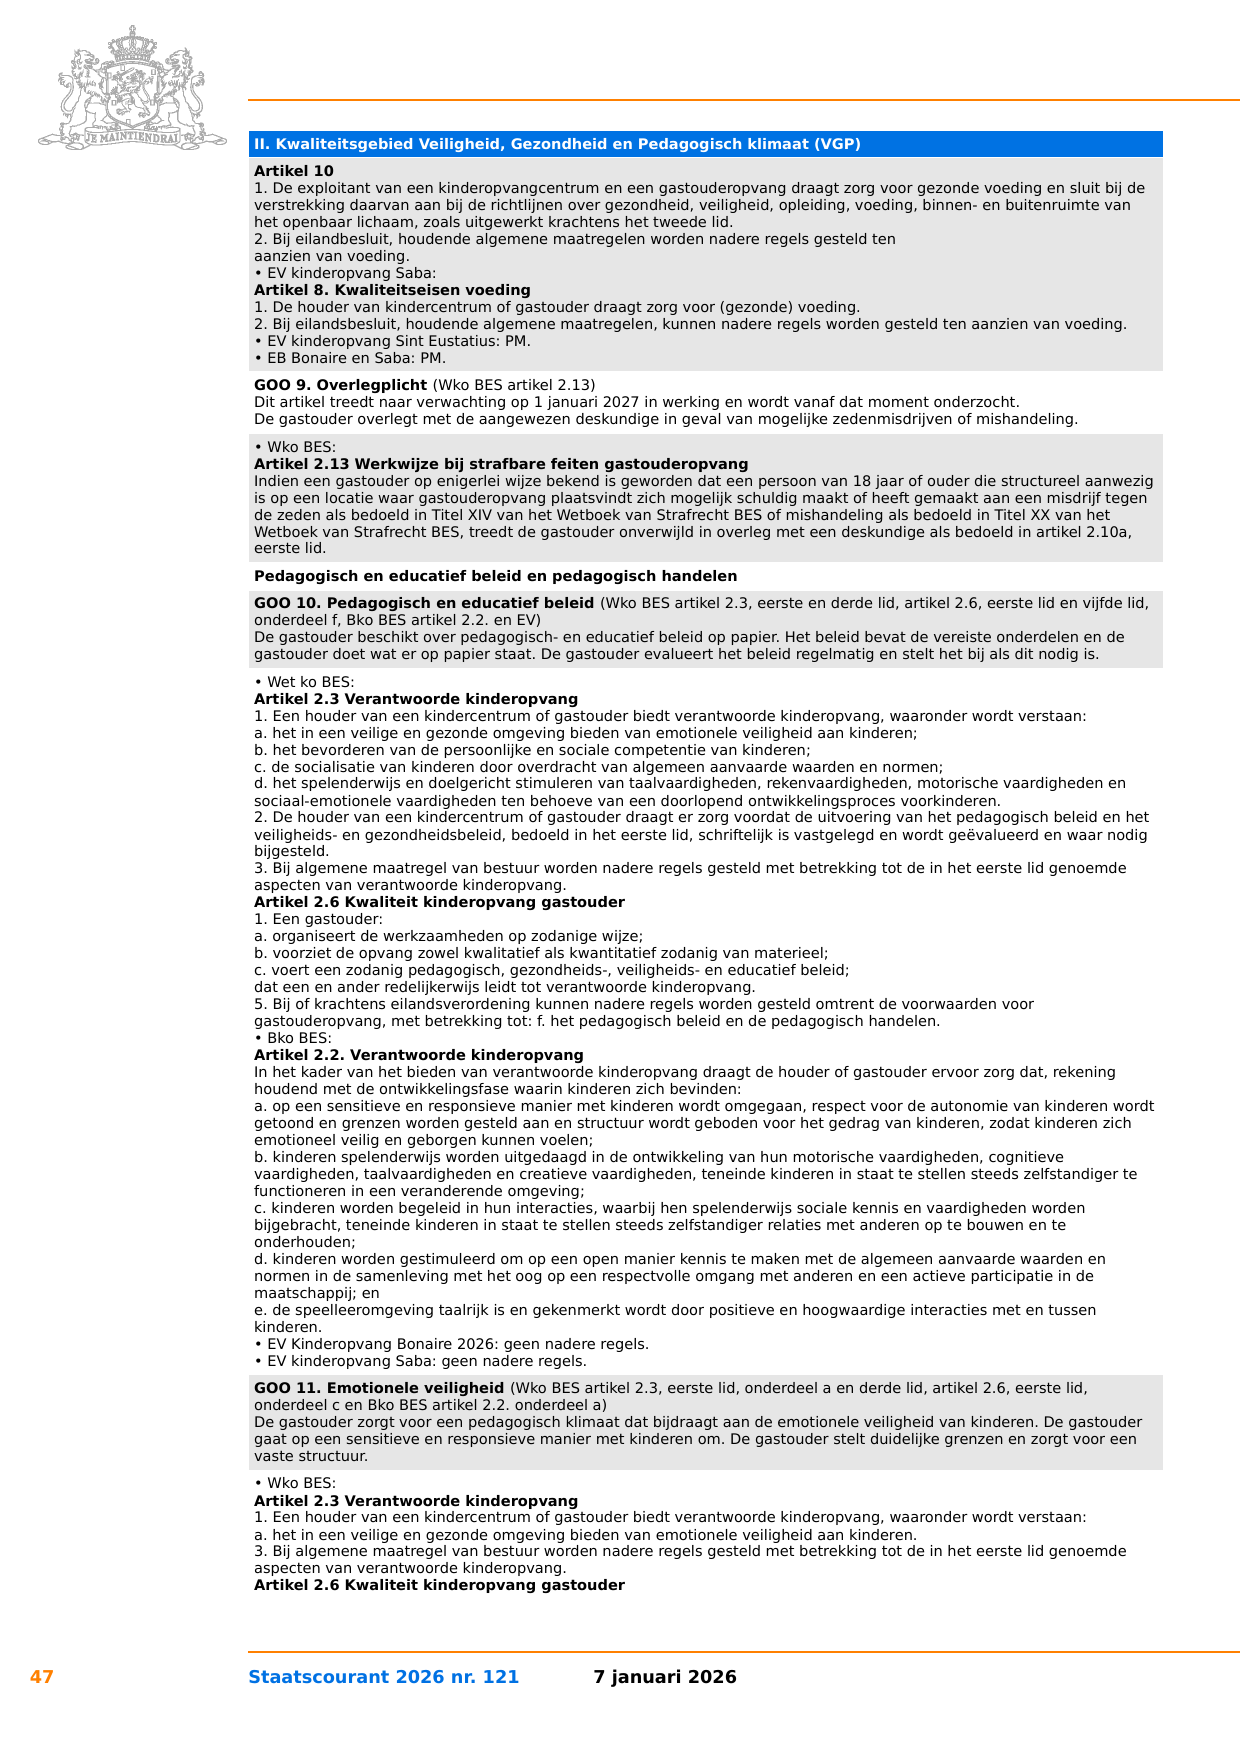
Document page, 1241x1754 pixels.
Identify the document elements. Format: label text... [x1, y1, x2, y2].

table_cell GOO 11. Emotionele veiligheid (Wko BES artikel 2.3, eerste lid, onderdeel a en derde lid, artikel 2.6, eerste lid, onderdeel c en Bko BES artikel 2.2. onderdeel a) De gastouder zorgt voor een pedagogisch klimaat dat bijdraagt aan de emotionele veiligheid van kinderen. De gastouder gaat op een sensitieve en responsieve manier met kinderen om. De gastouder stelt duidelijke grenzen en zorgt voor een vaste structuur. [249, 1375, 1163, 1470]
table_cell • Wet ko BES: Artikel 2.3 Verantwoorde kinderopvang 1. Een houder van een kindercentrum of gastouder biedt verantwoorde kinderopvang, waaronder wordt verstaan: a. het in een veilige en gezonde omgeving bieden van emotionele veiligheid aan kinderen; b. het bevorderen van de persoonlijke en sociale competentie van kinderen; c. de socialisatie van kinderen door overdracht van algemeen aanvaarde waarden en normen; d. het spelenderwijs en doelgericht stimuleren van taalvaardigheden, rekenvaardigheden, motorische vaardigheden en sociaal-emotionele vaardigheden ten behoeve van een doorlopend ontwikkelingsproces voorkinderen. 2. De houder van een kindercentrum of gastouder draagt er zorg voordat de uitvoering van het pedagogisch beleid en het veiligheids- en gezondheidsbeleid, bedoeld in het eerste lid, schriftelijk is vastgelegd en wordt geëvalueerd en waar nodig bijgesteld. 3. Bij algemene maatregel van bestuur worden nadere regels gesteld met betrekking tot de in het eerste lid genoemde aspecten van verantwoorde kinderopvang. Artikel 2.6 Kwaliteit kinderopvang gastouder 1. Een gastouder: a. organiseert de werkzaamheden op zodanige wijze; b. voorziet de opvang zowel kwalitatief als kwantitatief zodanig van materieel; c. voert een zodanig pedagogisch, gezondheids-, veiligheids- en educatief beleid; dat een en ander redelijkerwijs leidt tot verantwoorde kinderopvang. 5. Bij of krachtens eilandsverordening kunnen nadere regels worden gesteld omtrent de voorwaarden voor gastouderopvang, met betrekking tot: f. het pedagogisch beleid en de pedagogisch handelen. • Bko BES: Artikel 2.2. Verantwoorde kinderopvang In het kader van het bieden van verantwoorde kinderopvang draagt de houder of gastouder ervoor zorg dat, rekening houdend met de ontwikkelingsfase waarin kinderen zich bevinden: a. op een sensitieve en responsieve manier met kinderen wordt omgegaan, respect voor de autonomie van kinderen wordt getoond en grenzen worden gesteld aan en structuur wordt geboden voor het gedrag van kinderen, zodat kinderen zich emotioneel veilig en geborgen kunnen voelen; b. kinderen spelenderwijs worden uitgedaagd in de ontwikkeling van hun motorische vaardigheden, cognitieve vaardigheden, taalvaardigheden en creatieve vaardigheden, teneinde kinderen in staat te stellen steeds zelfstandiger te functioneren in een veranderende omgeving; c. kinderen worden begeleid in hun interacties, waarbij hen spelenderwijs sociale kennis en vaardigheden worden bijgebracht, teneinde kinderen in staat te stellen steeds zelfstandiger relaties met anderen op te bouwen en te onderhouden; d. kinderen worden gestimuleerd om op een open manier kennis te maken met de algemeen aanvaarde waarden en normen in de samenleving met het oog op een respectvolle omgang met anderen en een actieve participatie in de maatschappij; en e. de speelleeromgeving taalrijk is en gekenmerkt wordt door positieve en hoogwaardige interacties met en tussen kinderen. • EV Kinderopvang Bonaire 2026: geen nadere regels. • EV kinderopvang Saba: geen nadere regels. [249, 669, 1163, 1374]
table_cell • Wko BES: Artikel 2.3 Verantwoorde kinderopvang 1. Een houder van een kindercentrum of gastouder biedt verantwoorde kinderopvang, waaronder wordt verstaan: a. het in een veilige en gezonde omgeving bieden van emotionele veiligheid aan kinderen. 3. Bij algemene maatregel van bestuur worden nadere regels gesteld met betrekking tot de in het eerste lid genoemde aspecten van verantwoorde kinderopvang. Artikel 2.6 Kwaliteit kinderopvang gastouder [249, 1471, 1163, 1599]
table_cell • Wko BES: Artikel 2.13 Werkwijze bij strafbare feiten gastouderopvang Indien een gastouder op enigerlei wijze bekend is geworden dat een persoon van 18 jaar of ouder die structureel aanwezig is op een locatie waar gastouderopvang plaatsvindt zich mogelijk schuldig maakt of heeft gemaakt aan een misdrijf tegen de zeden als bedoeld in Titel XIV van het Wetboek van Strafrecht BES of mishandeling als bedoeld in Titel XX van het Wetboek van Strafrecht BES, treedt de gastouder onverwijld in overleg met een deskundige als bedoeld in artikel 2.10a, eerste lid. [249, 434, 1163, 562]
table_cell GOO 9. Overlegplicht (Wko BES artikel 2.13) Dit artikel treedt naar verwachting op 1 januari 2027 in werking en wordt vanaf dat moment onderzocht. De gastouder overlegt met de aangewezen deskundige in geval van mogelijke zedenmisdrijven of mishandeling. [249, 373, 1163, 433]
table_header II. Kwaliteitsgebied Veiligheid, Gezondheid en Pedagogisch klimaat (VGP) [249, 131, 1163, 157]
table_cell Artikel 10 1. De exploitant van een kinderopvangcentrum en een gastouderopvang draagt zorg voor gezonde voeding en sluit bij de verstrekking daarvan aan bij de richtlijnen over gezondheid, veiligheid, opleiding, voeding, binnen- en buitenruimte van het openbaar lichaam, zoals uitgewerkt krachtens het tweede lid. 2. Bij eilandbesluit, houdende algemene maatregelen worden nadere regels gesteld ten aanzien van voeding. • EV kinderopvang Saba: Artikel 8. Kwaliteitseisen voeding 1. De houder van kindercentrum of gastouder draagt zorg voor (gezonde) voeding. 2. Bij eilandsbesluit, houdende algemene maatregelen, kunnen nadere regels worden gesteld ten aanzien van voeding. • EV kinderopvang Sint Eustatius: PM. • EB Bonaire en Saba: PM. [249, 158, 1163, 371]
table_cell Pedagogisch en educatief beleid en pedagogisch handelen [249, 563, 1163, 589]
picture [38, 25, 227, 150]
table_cell GOO 10. Pedagogisch en educatief beleid (Wko BES artikel 2.3, eerste en derde lid, artikel 2.6, eerste lid en vijfde lid, onderdeel f, Bko BES artikel 2.2. en EV) De gastouder beschikt over pedagogisch- en educatief beleid op papier. Het beleid bevat de vereiste onderdelen en de gastouder doet wat er op papier staat. De gastouder evalueert het beleid regelmatig en stelt het bij als dit nodig is. [249, 591, 1163, 668]
